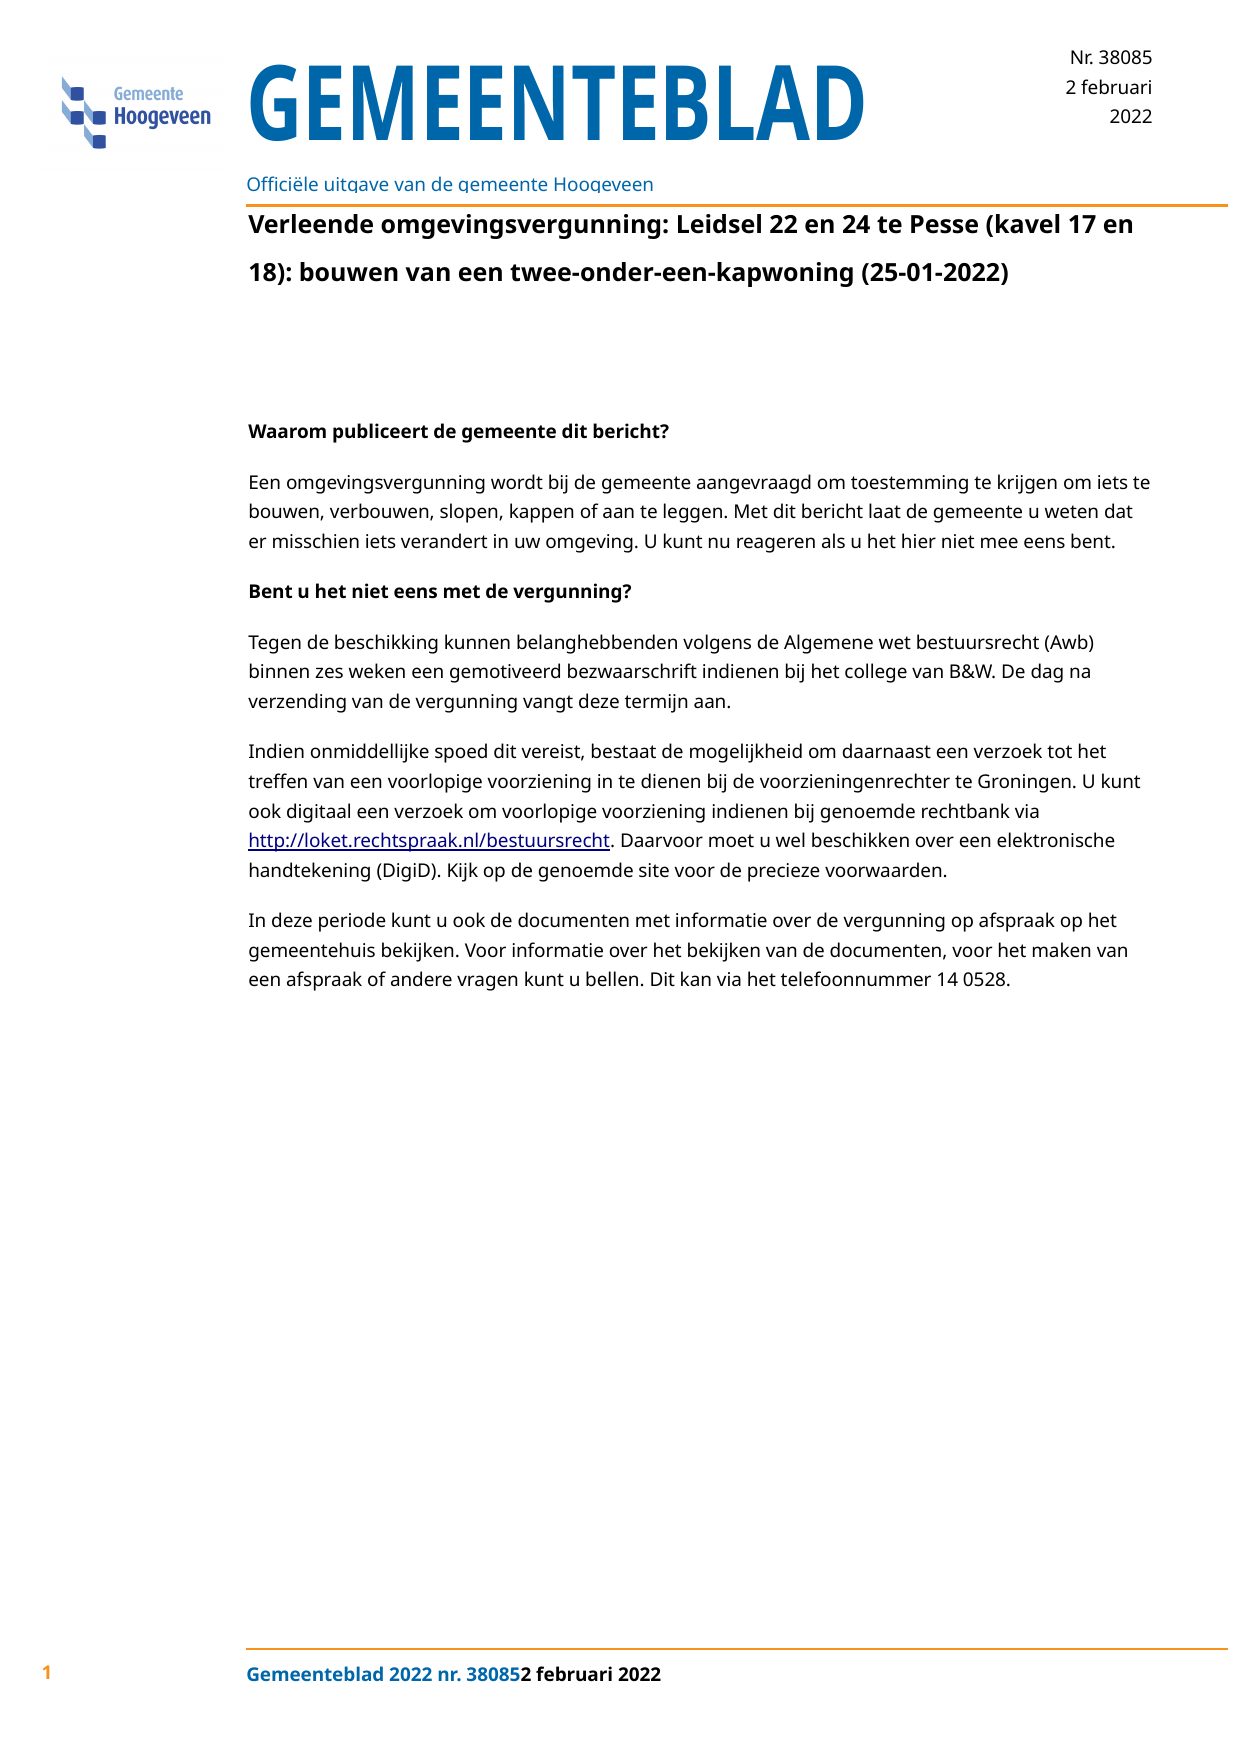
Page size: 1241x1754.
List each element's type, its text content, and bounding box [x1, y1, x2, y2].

text Verleende omgevingsvergunning: Leidsel 22 en 24 te Pesse (kavel 17 en 18): bouwen van een twee-onder-een-kapwoning (25-01-2022) [248, 207, 1152, 288]
text Tegen de beschikking kunnen belanghebbenden volgens de Algemene wet bestuursrecht (Awb) binnen zes weken een gemotiveerd bezwaarschrift indienen bij het college van B&W. De dag na verzending van de vergunning vangt deze termijn aan. [248, 629, 1152, 714]
text In deze periode kunt u ook de documenten met informatie over de vergunning op afspraak op het gemeentehuis bekijken. Voor informatie over het bekijken van de documenten, voor het maken van een afspraak of andere vragen kunt u bellen. Dit kan via het telefoonnummer 14 0528. [248, 907, 1152, 992]
text Een omgevingsvergunning wordt bij de gemeente aangevraagd om toestemming te krijgen om iets te bouwen, verbouwen, slopen, kappen of aan te leggen. Met dit bericht laat de gemeente u weten dat er misschien iets verandert in uw omgeving. U kunt nu reageren als u het hier niet mee eens bent. [248, 469, 1152, 554]
text Indien onmiddellijke spoed dit vereist, bestaat de mogelijkheid om daarnaast een verzoek tot het treffen van een voorlopige voorziening in te dienen bij de voorzieningenrechter te Groningen. U kunt ook digitaal een verzoek om voorlopige voorziening indienen bij genoemde rechtbank via http://loket.rechtspraak.nl/bestuursrecht. Daarvoor moet u wel beschikken over een elektronische handtekening (DigiD). Kijk op de genoemde site voor de precieze voorwaarden. [248, 739, 1152, 883]
text Bent u het niet eens met de vergunning? [248, 579, 1152, 604]
text Waarom publiceert de gemeente dit bericht? [248, 419, 1152, 444]
picture [41, 47, 231, 172]
